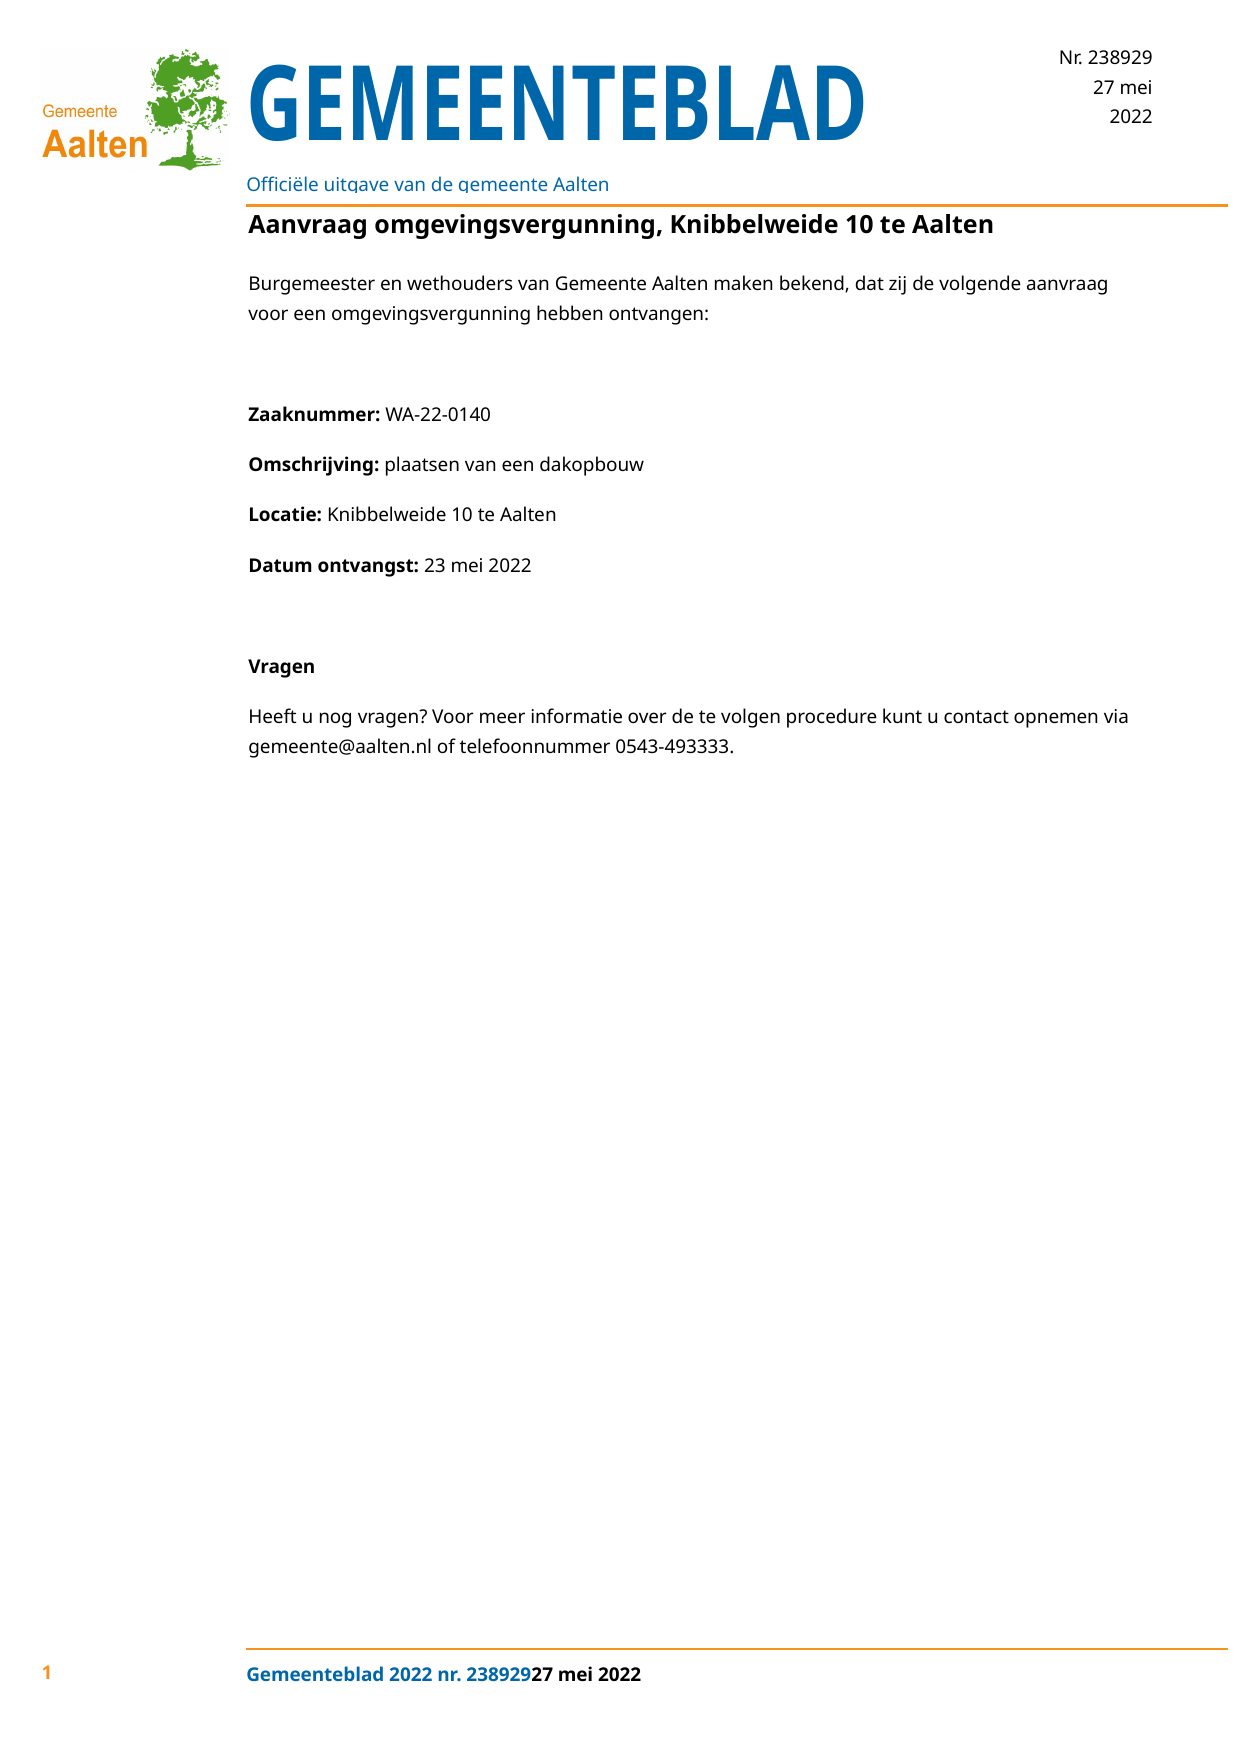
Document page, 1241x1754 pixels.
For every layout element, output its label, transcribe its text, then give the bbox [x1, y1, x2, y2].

text Heeft u nog vragen? Voor meer informatie over de te volgen procedure kunt u contact opnemen via gemeente@aalten.nl of telefoonnummer 0543-493333. [248, 703, 1152, 758]
text Vragen [248, 653, 1152, 678]
text Locatie: Knibbelweide 10 te Aalten [248, 502, 1152, 527]
text Burgemeester en wethouders van Gemeente Aalten maken bekend, dat zij de volgende aanvraag voor een omgevingsvergunning hebben ontvangen: [248, 270, 1152, 326]
text Datum ontvangst: 23 mei 2022 [248, 552, 1152, 578]
text Aanvraag omgevingsvergunning, Knibbelweide 10 te Aalten [248, 207, 1152, 241]
picture [41, 47, 231, 172]
text Zaaknummer: WA-22-0140 [248, 401, 1152, 426]
text Omschrijving: plaatsen van een dakopbouw [248, 451, 1152, 477]
